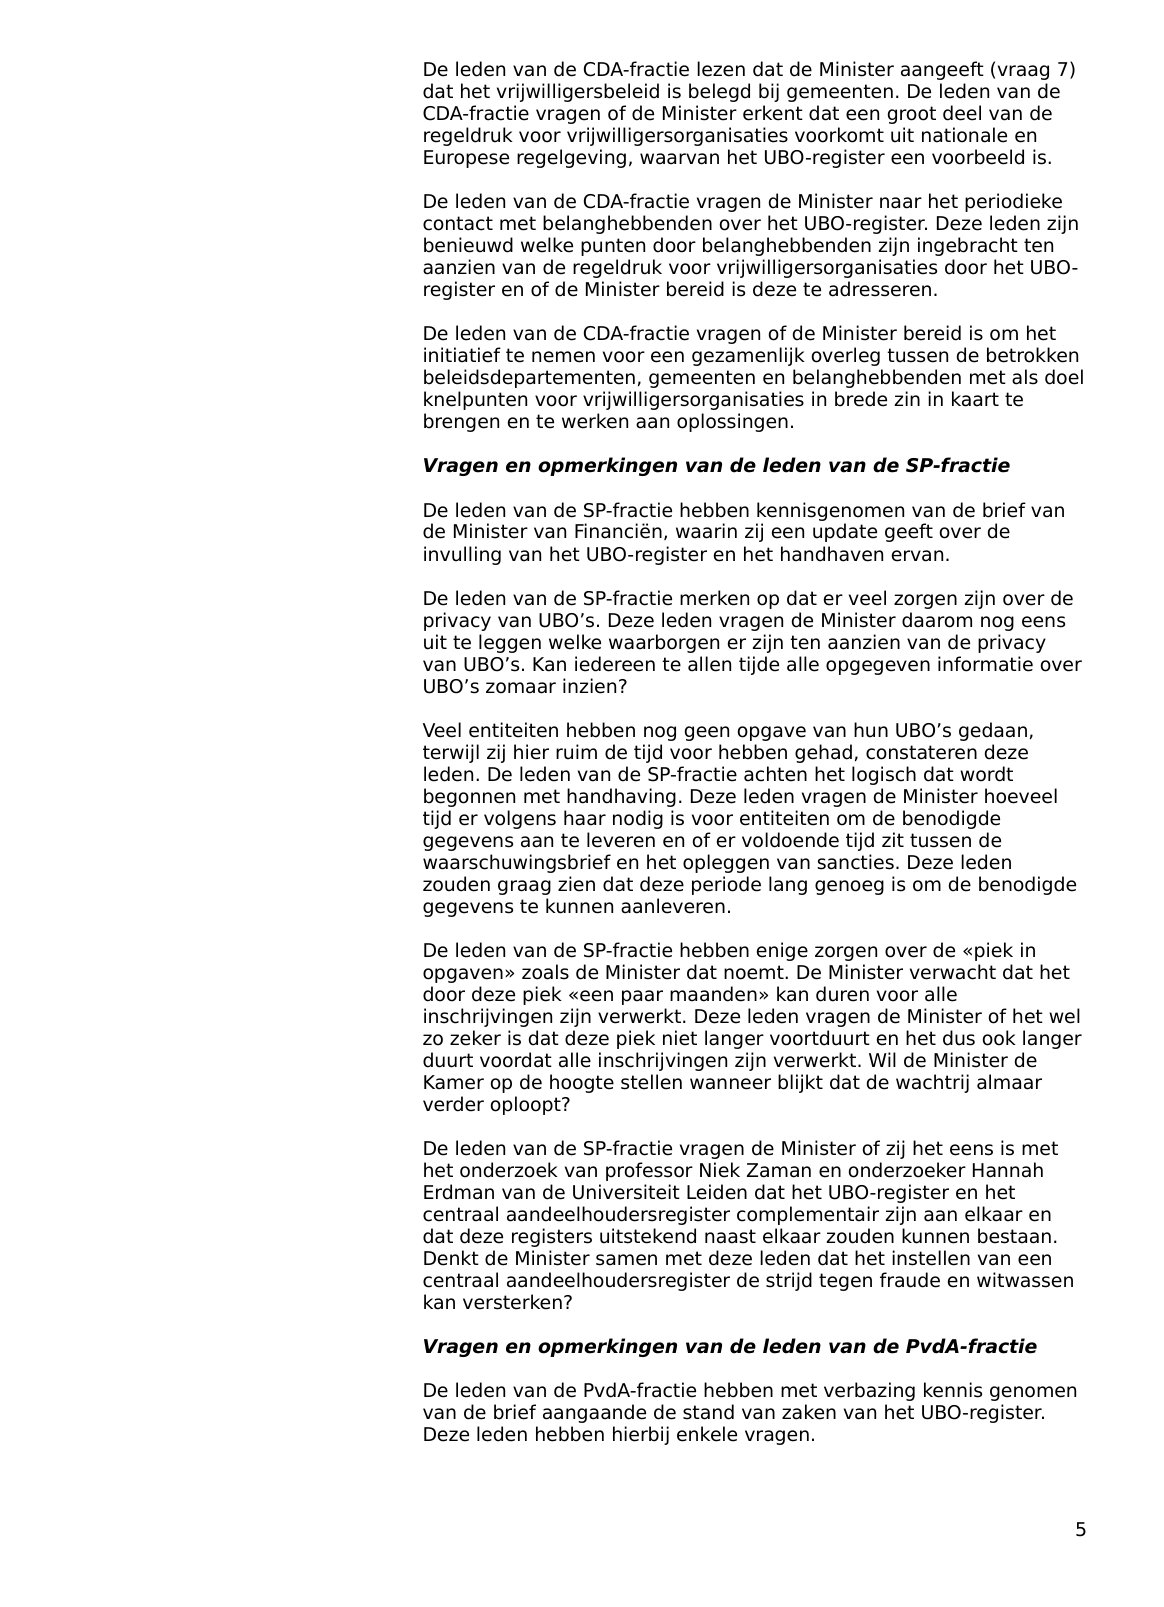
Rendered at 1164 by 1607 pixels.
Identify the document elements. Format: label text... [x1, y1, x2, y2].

text De leden van de CDA-fractie vragen of de Minister bereid is om het initiatief te nemen voor een gezamenlijk overleg tussen de betrokken beleidsdepartementen, gemeenten en belanghebbenden met als doel knelpunten voor vrijwilligersorganisaties in brede zin in kaart te brengen en te werken aan oplossingen. [422, 323, 1087, 433]
text De leden van de CDA-fractie lezen dat de Minister aangeeft (vraag 7) dat het vrijwilligersbeleid is belegd bij gemeenten. De leden van de CDA-fractie vragen of de Minister erkent dat een groot deel van de regeldruk voor vrijwilligersorganisaties voorkomt uit nationale en Europese regelgeving, waarvan het UBO-register een voorbeeld is. [422, 59, 1087, 169]
text Veel entiteiten hebben nog geen opgave van hun UBO’s gedaan, terwijl zij hier ruim de tijd voor hebben gehad, constateren deze leden. De leden van de SP-fractie achten het logisch dat wordt begonnen met handhaving. Deze leden vragen de Minister hoeveel tijd er volgens haar nodig is voor entiteiten om de benodigde gegevens aan te leveren en of er voldoende tijd zit tussen de waarschuwingsbrief en het opleggen van sancties. Deze leden zouden graag zien dat deze periode lang genoeg is om de benodigde gegevens te kunnen aanleveren. [422, 720, 1087, 917]
text De leden van de SP-fractie hebben kennisgenomen van de brief van de Minister van Financiën, waarin zij een update geeft over de invulling van het UBO-register en het handhaven ervan. [422, 499, 1087, 565]
subtitle Vragen en opmerkingen van de leden van de SP-fractie [422, 455, 1087, 477]
subtitle Vragen en opmerkingen van de leden van de PvdA-fractie [422, 1336, 1087, 1358]
text De leden van de SP-fractie hebben enige zorgen over de «piek in opgaven» zoals de Minister dat noemt. De Minister verwacht dat het door deze piek «een paar maanden» kan duren voor alle inschrijvingen zijn verwerkt. Deze leden vragen de Minister of het wel zo zeker is dat deze piek niet langer voortduurt en het dus ook langer duurt voordat alle inschrijvingen zijn verwerkt. Wil de Minister de Kamer op de hoogte stellen wanneer blijkt dat de wachtrij almaar verder oploopt? [422, 940, 1087, 1116]
text De leden van de CDA-fractie vragen de Minister naar het periodieke contact met belanghebbenden over het UBO-register. Deze leden zijn benieuwd welke punten door belanghebbenden zijn ingebracht ten aanzien van de regeldruk voor vrijwilligersorganisaties door het UBO-register en of de Minister bereid is deze te adresseren. [422, 191, 1087, 301]
text De leden van de SP-fractie merken op dat er veel zorgen zijn over de privacy van UBO’s. Deze leden vragen de Minister daarom nog eens uit te leggen welke waarborgen er zijn ten aanzien van de privacy van UBO’s. Kan iedereen te allen tijde alle opgegeven informatie over UBO’s zomaar inzien? [422, 588, 1087, 697]
text De leden van de SP-fractie vragen de Minister of zij het eens is met het onderzoek van professor Niek Zaman en onderzoeker Hannah Erdman van de Universiteit Leiden dat het UBO-register en het centraal aandeelhoudersregister complementair zijn aan elkaar en dat deze registers uitstekend naast elkaar zouden kunnen bestaan. Denkt de Minister samen met deze leden dat het instellen van een centraal aandeelhoudersregister de strijd tegen fraude en witwassen kan versterken? [422, 1138, 1087, 1313]
text De leden van de PvdA-fractie hebben met verbazing kennis genomen van de brief aangaande de stand van zaken van het UBO-register. Deze leden hebben hierbij enkele vragen. [422, 1380, 1087, 1446]
